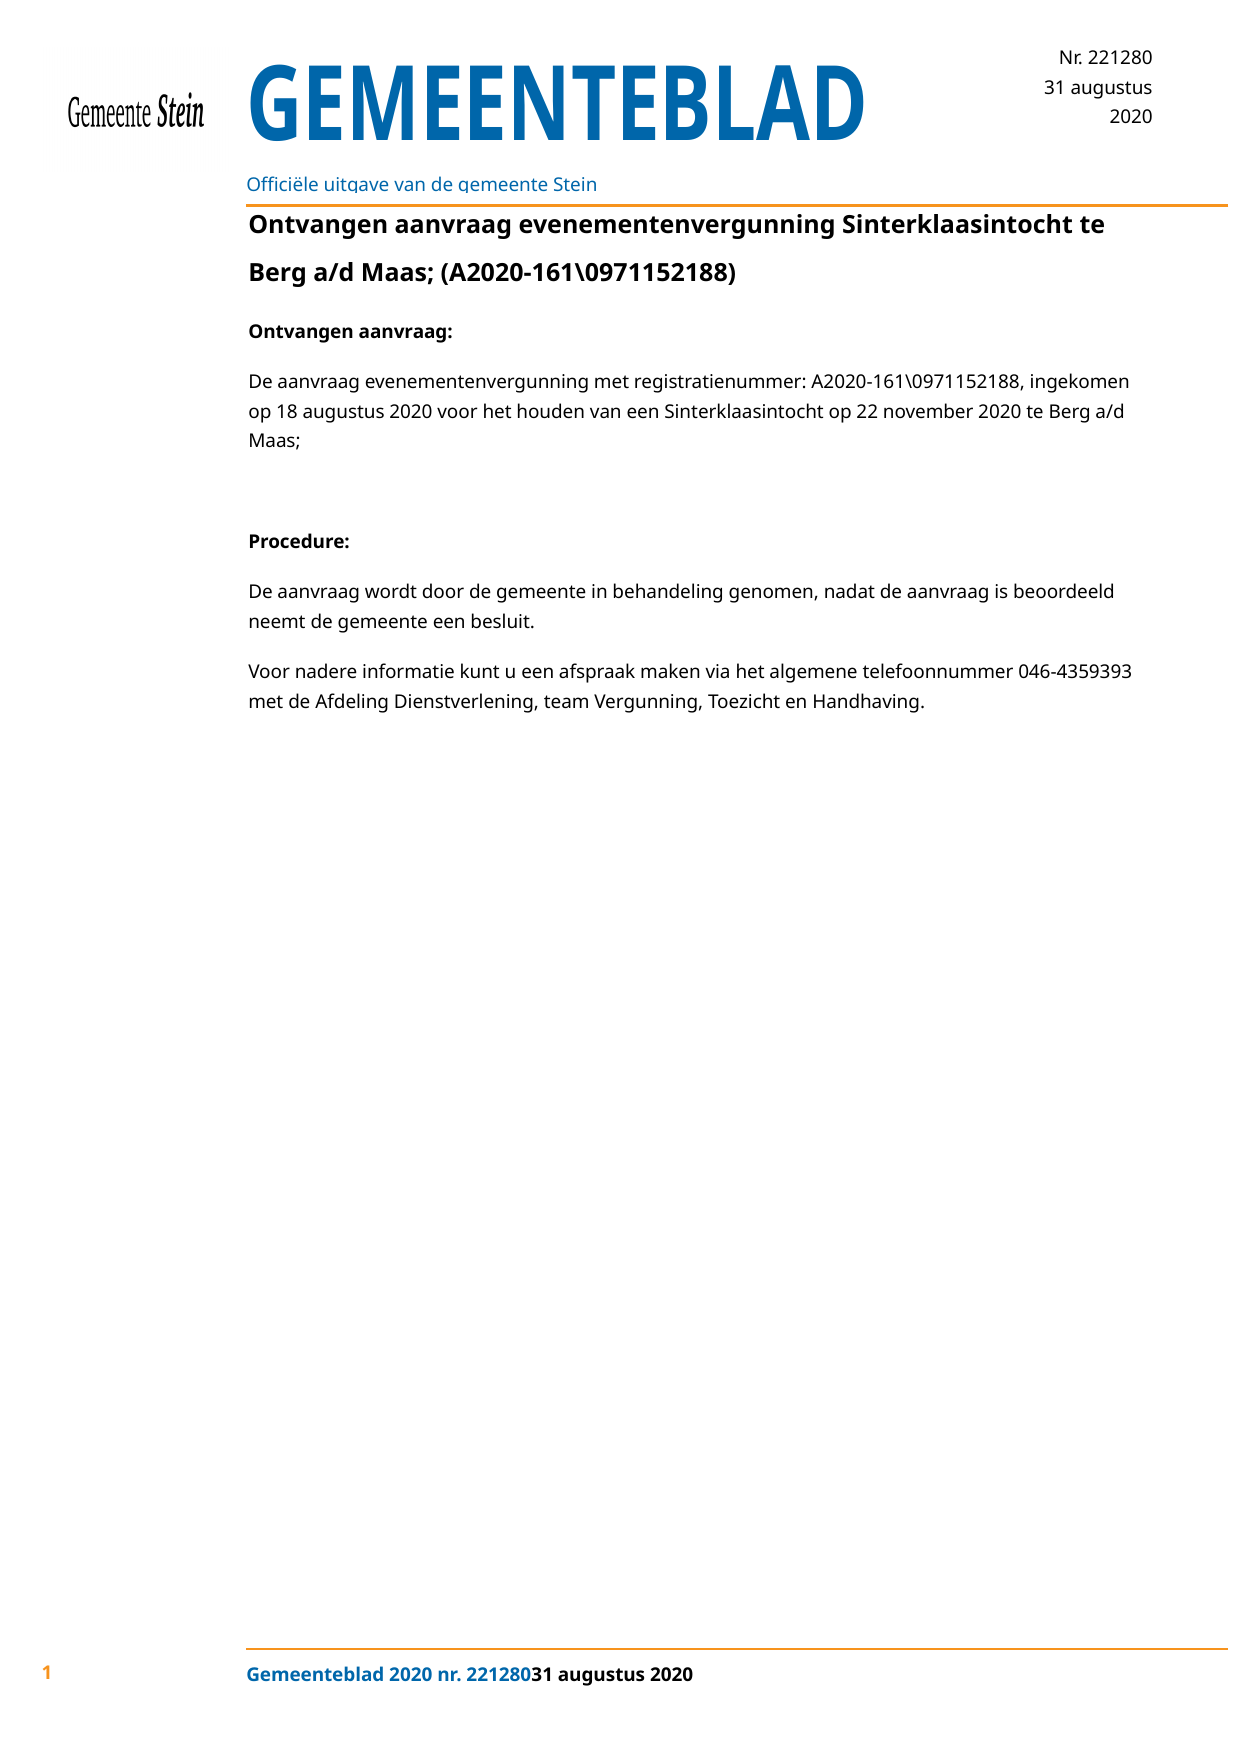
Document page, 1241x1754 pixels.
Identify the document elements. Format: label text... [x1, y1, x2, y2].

text Ontvangen aanvraag: [248, 318, 1152, 344]
text Ontvangen aanvraag evenementenvergunning Sinterklaasintocht te Berg a/d Maas; (A2020-161\0971152188) [248, 207, 1152, 288]
picture [41, 47, 231, 172]
text De aanvraag wordt door de gemeente in behandeling genomen, nadat de aanvraag is beoordeeld neemt de gemeente een besluit. [248, 579, 1152, 634]
text Voor nadere informatie kunt u een afspraak maken via het algemene telefoonnummer 046-4359393 met de Afdeling Dienstverlening, team Vergunning, Toezicht en Handhaving. [248, 659, 1152, 714]
text De aanvraag evenementenvergunning met registratienummer: A2020-161\0971152188, ingekomen op 18 augustus 2020 voor het houden van een Sinterklaasintocht op 22 november 2020 te Berg a/d Maas; [248, 368, 1152, 453]
text Procedure: [248, 528, 1152, 554]
